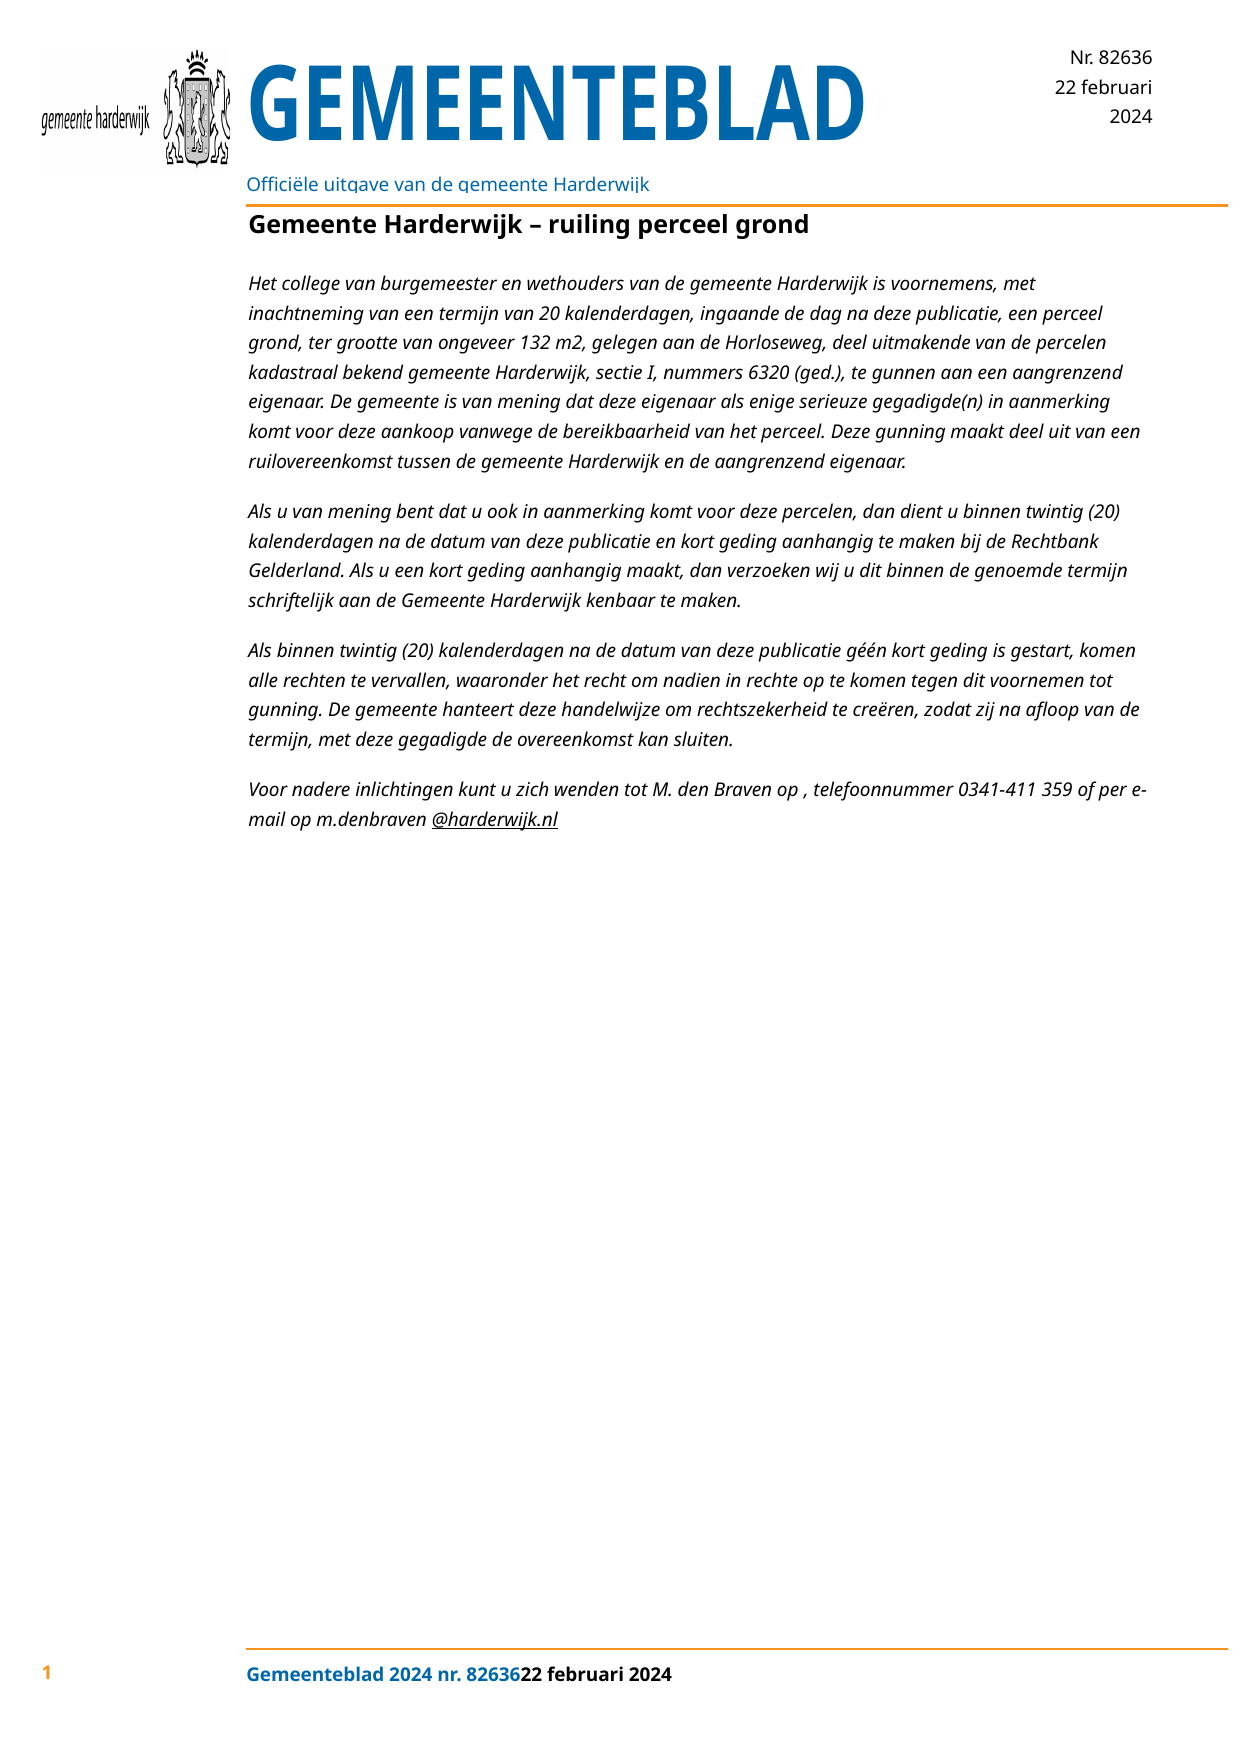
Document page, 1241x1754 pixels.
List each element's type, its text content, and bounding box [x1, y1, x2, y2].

text Als binnen twintig (20) kalenderdagen na de datum van deze publicatie géén kort geding is gestart, komen alle rechten te vervallen, waaronder het recht om nadien in rechte op te komen tegen dit voornemen tot gunning. De gemeente hanteert deze handelwijze om rechtszekerheid te creëren, zodat zij na afloop van de termijn, met deze gegadigde de overeenkomst kan sluiten. [248, 637, 1152, 752]
text Als u van mening bent dat u ook in aanmerking komt voor deze percelen, dan dient u binnen twintig (20) kalenderdagen na de datum van deze publicatie en kort geding aanhangig te maken bij de Rechtbank Gelderland. Als u een kort geding aanhangig maakt, dan verzoeken wij u dit binnen de genoemde termijn schriftelijk aan de Gemeente Harderwijk kenbaar te maken. [248, 498, 1152, 613]
text Het college van burgemeester en wethouders van de gemeente Harderwijk is voornemens, met inachtneming van een termijn van 20 kalenderdagen, ingaande de dag na deze publicatie, een perceel grond, ter grootte van ongeveer 132 m2, gelegen aan de Horloseweg, deel uitmakende van de percelen kadastraal bekend gemeente Harderwijk, sectie I, nummers 6320 (ged.), te gunnen aan een aangrenzend eigenaar. De gemeente is van mening dat deze eigenaar als enige serieuze gegadigde(n) in aanmerking komt voor deze aankoop vanwege de bereikbaarheid van het perceel. Deze gunning maakt deel uit van een ruilovereenkomst tussen de gemeente Harderwijk en de aangrenzend eigenaar. [248, 270, 1152, 473]
text Voor nadere inlichtingen kunt u zich wenden tot M. den Braven op , telefoonnummer 0341-411 359 of per e-mail op m.denbraven @harderwijk.nl [248, 777, 1152, 832]
picture [41, 47, 231, 172]
text Gemeente Harderwijk – ruiling perceel grond [248, 207, 1152, 241]
